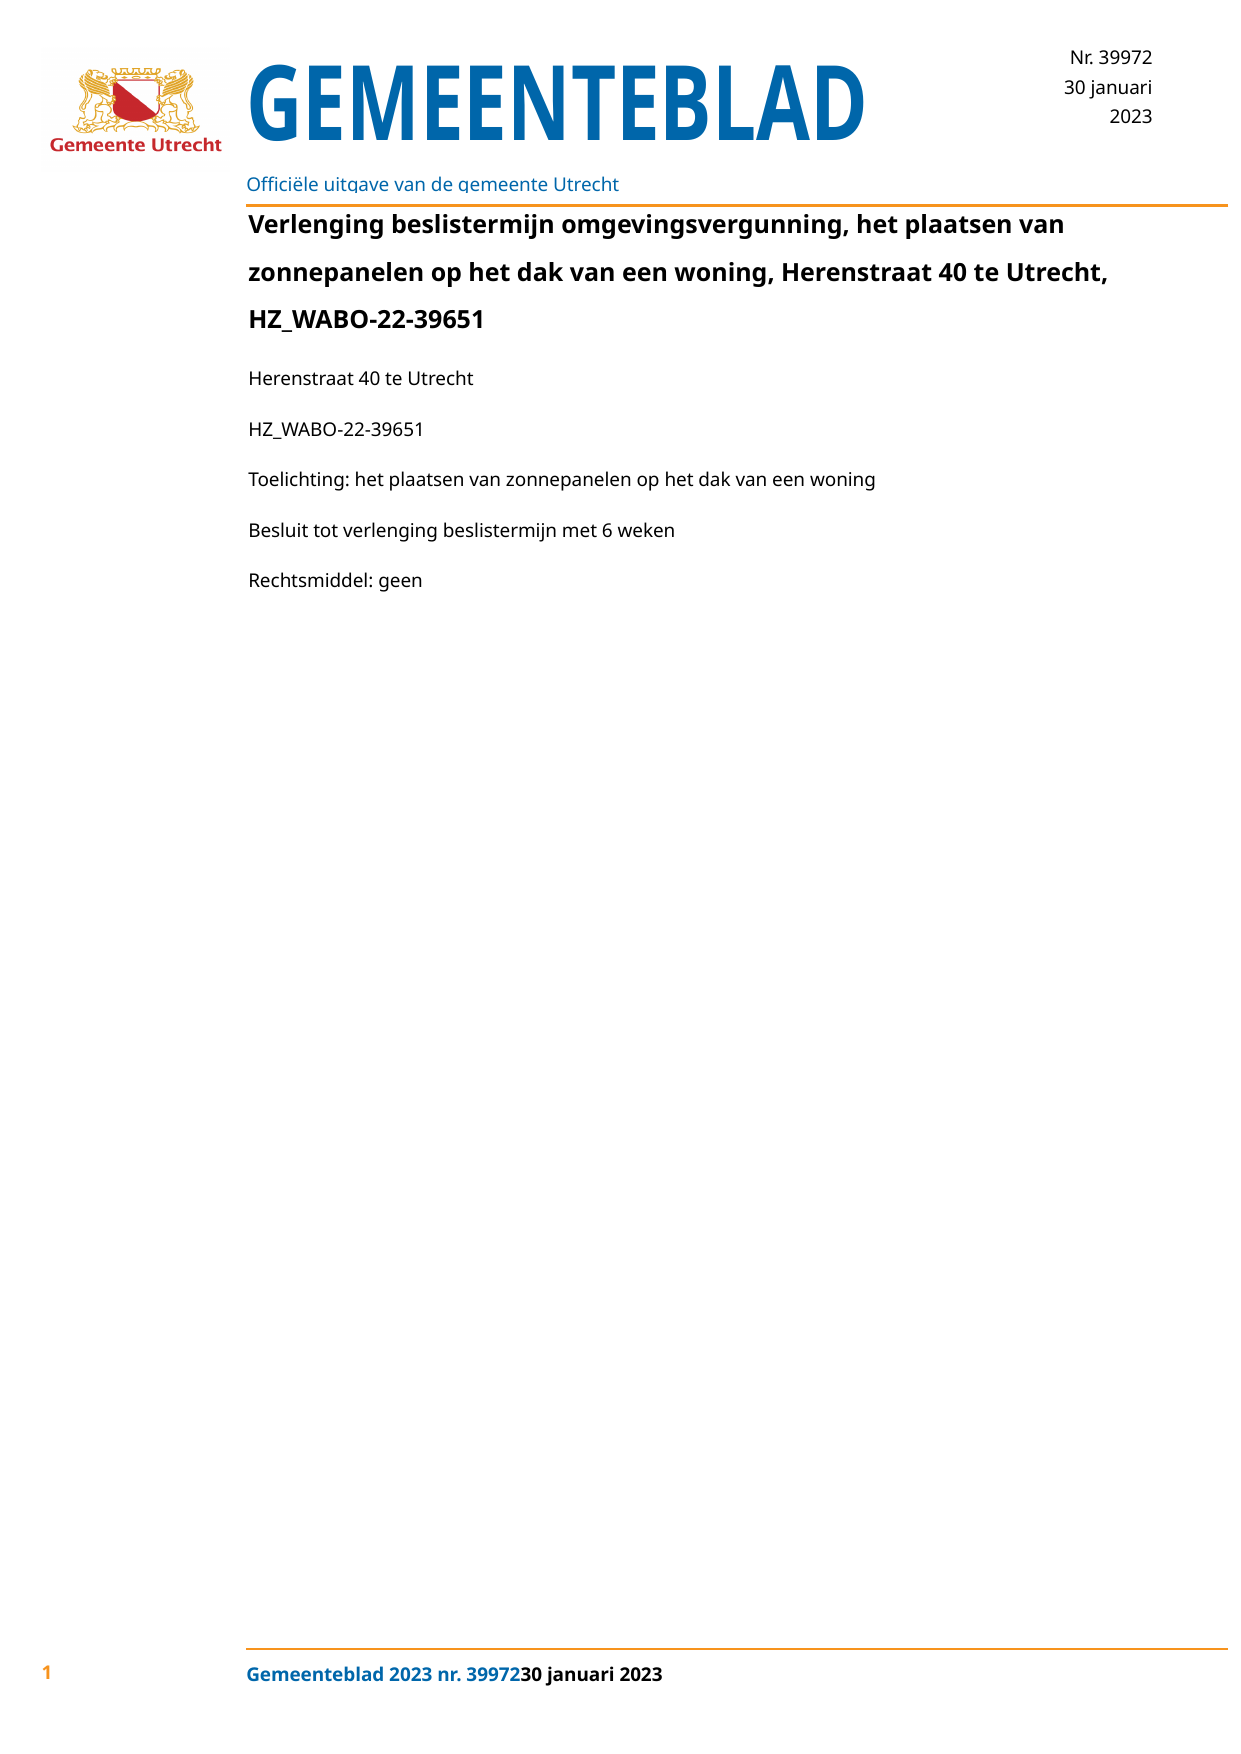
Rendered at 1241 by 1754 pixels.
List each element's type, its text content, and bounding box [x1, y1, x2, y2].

picture [41, 47, 231, 172]
text HZ_WABO-22-39651 [248, 416, 1152, 442]
text Toelichting: het plaatsen van zonnepanelen op het dak van een woning [248, 466, 1152, 492]
text Herenstraat 40 te Utrecht [248, 366, 1152, 391]
text Rechtsmiddel: geen [248, 567, 1152, 593]
text Besluit tot verlenging beslistermijn met 6 weken [248, 517, 1152, 542]
text Verlenging beslistermijn omgevingsvergunning, het plaatsen van zonnepanelen op het dak van een woning, Herenstraat 40 te Utrecht, HZ_WABO-22-39651 [248, 207, 1152, 336]
